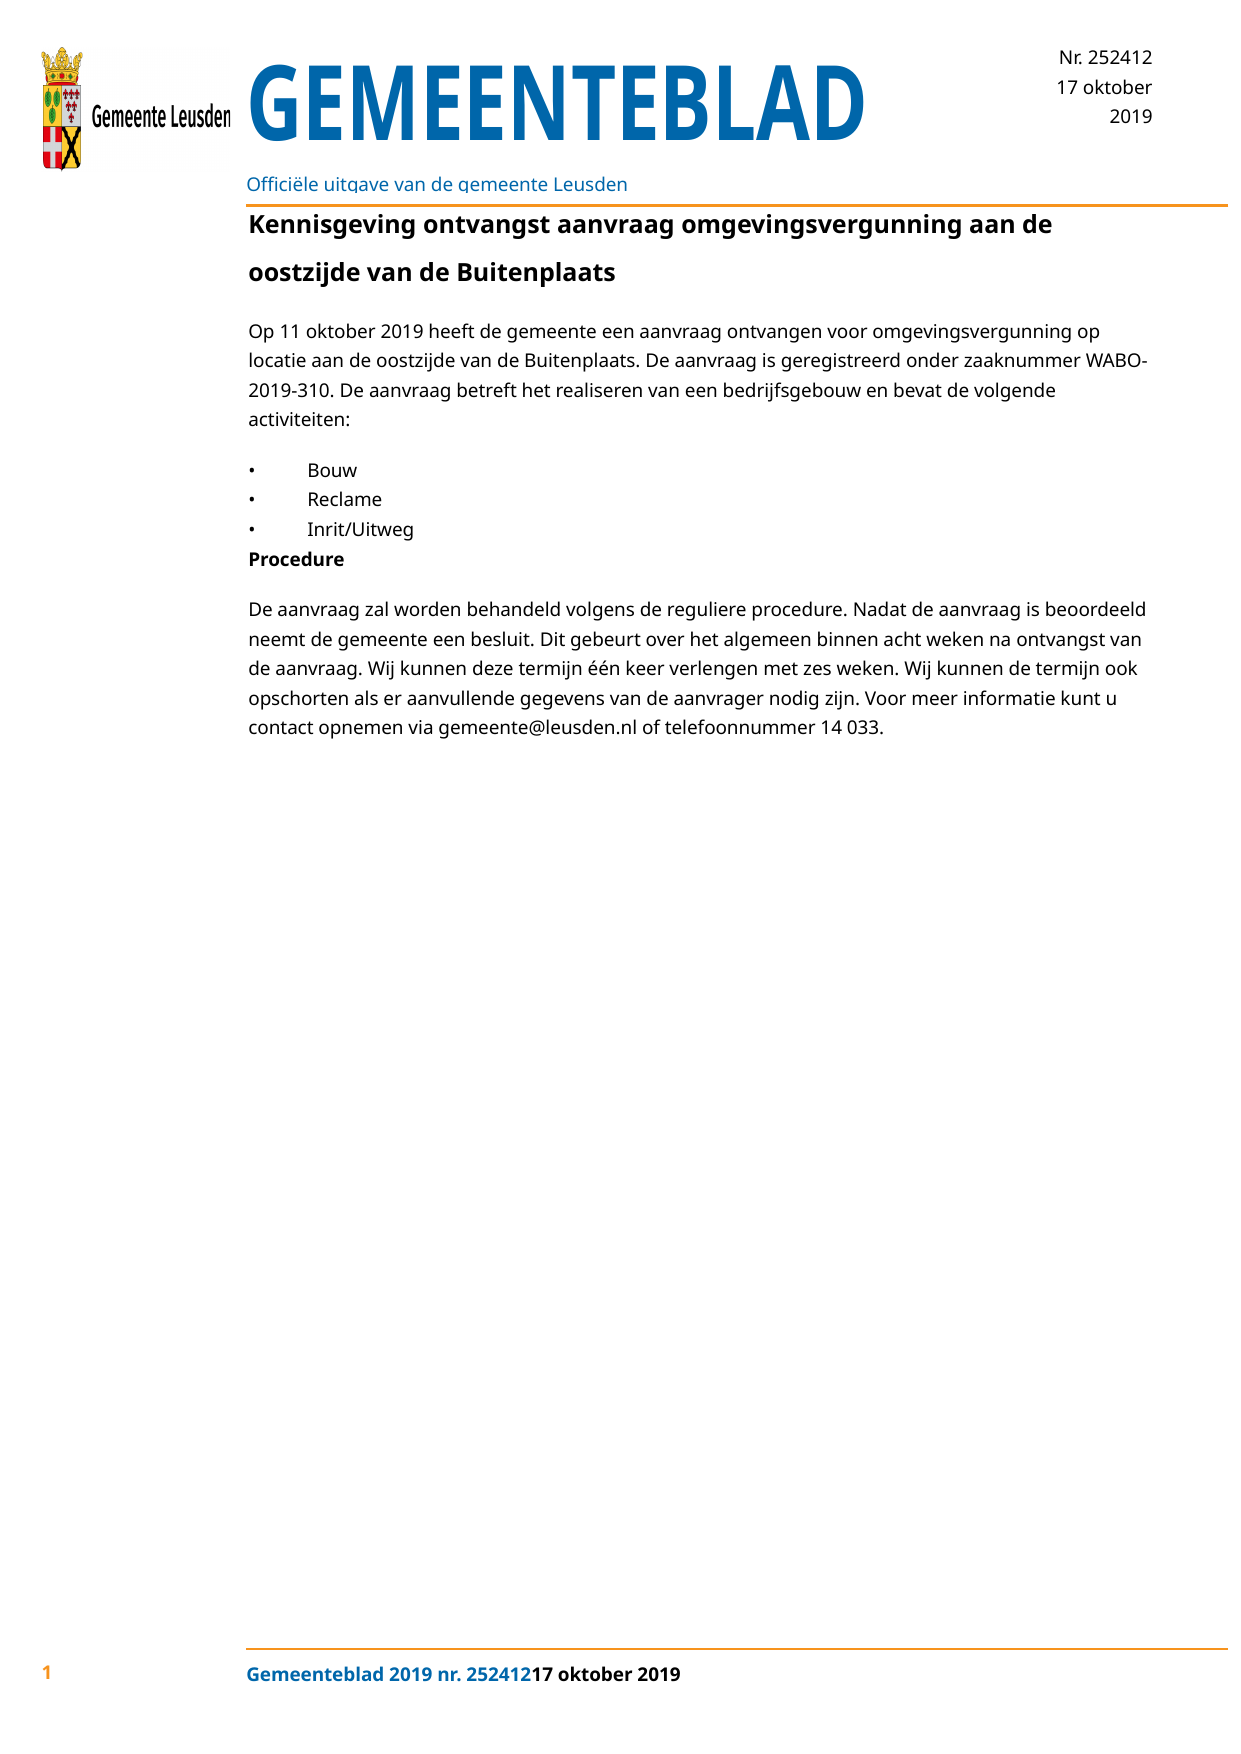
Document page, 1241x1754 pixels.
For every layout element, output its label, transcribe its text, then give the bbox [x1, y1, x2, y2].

list Inrit/Uitweg [248, 516, 1152, 542]
picture [41, 47, 231, 172]
text Procedure [248, 546, 1152, 572]
text De aanvraag zal worden behandeld volgens de reguliere procedure. Nadat de aanvraag is beoordeeld neemt de gemeente een besluit. Dit gebeurt over het algemeen binnen acht weken na ontvangst van de aanvraag. Wij kunnen deze termijn één keer verlengen met zes weken. Wij kunnen de termijn ook opschorten als er aanvullende gegevens van de aanvrager nodig zijn. Voor meer informatie kunt u contact opnemen via gemeente@leusden.nl of telefoonnummer 14 033. [248, 596, 1152, 740]
text Kennisgeving ontvangst aanvraag omgevingsvergunning aan de oostzijde van de Buitenplaats [248, 207, 1152, 288]
list Reclame [248, 487, 1152, 512]
text Op 11 oktober 2019 heeft de gemeente een aanvraag ontvangen voor omgevingsvergunning op locatie aan de oostzijde van de Buitenplaats. De aanvraag is geregistreerd onder zaaknummer WABO-2019-310. De aanvraag betreft het realiseren van een bedrijfsgebouw en bevat de volgende activiteiten: [248, 318, 1152, 432]
list Bouw [248, 457, 1152, 483]
